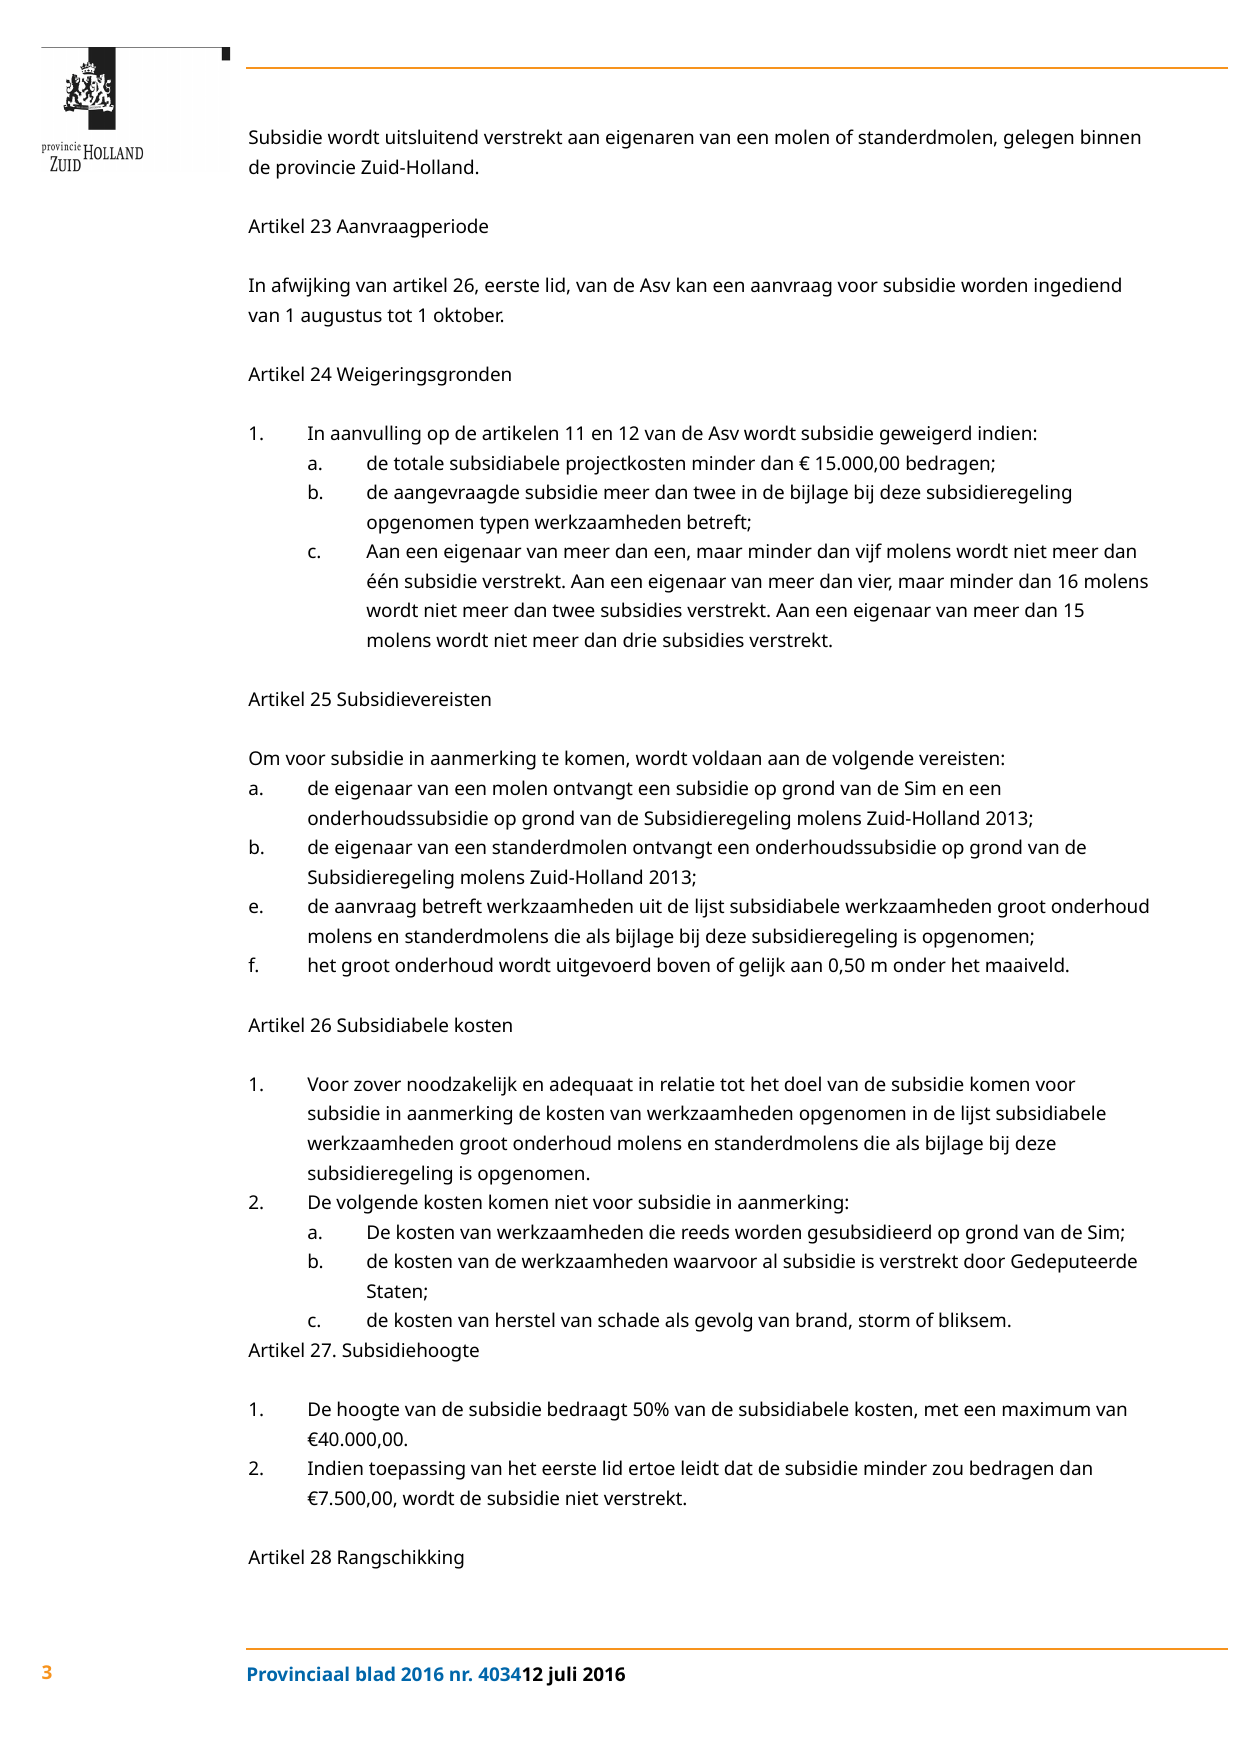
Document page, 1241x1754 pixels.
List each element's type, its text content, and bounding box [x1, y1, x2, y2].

list de aanvraag betreft werkzaamheden uit de lijst subsidiabele werkzaamheden groot onderhoud molens en standerdmolens die als bijlage bij deze subsidieregeling is opgenomen; [248, 893, 1152, 949]
list de totale subsidiabele projectkosten minder dan € 15.000,00 bedragen; [307, 450, 1152, 476]
list Aan een eigenaar van meer dan een, maar minder dan vijf molens wordt niet meer dan één subsidie verstrekt. Aan een eigenaar van meer dan vier, maar minder dan 16 molens wordt niet meer dan twee subsidies verstrekt. Aan een eigenaar van meer dan 15 molens wordt niet meer dan drie subsidies verstrekt. [307, 538, 1152, 653]
text Artikel 24 Weigeringsgronden [248, 361, 1152, 387]
list de eigenaar van een standerdmolen ontvangt een onderhoudssubsidie op grond van de Subsidieregeling molens Zuid-Holland 2013; [248, 834, 1152, 890]
text Artikel 28 Rangschikking [248, 1544, 1152, 1570]
text In afwijking van artikel 26, eerste lid, van de Asv kan een aanvraag voor subsidie worden ingediend van 1 augustus tot 1 oktober. [248, 272, 1152, 328]
list de kosten van herstel van schade als gevolg van brand, storm of bliksem. [307, 1308, 1152, 1333]
list In aanvulling op de artikelen 11 en 12 van de Asv wordt subsidie geweigerd indien: [248, 420, 1152, 446]
list Indien toepassing van het eerste lid ertoe leidt dat de subsidie minder zou bedragen dan €7.500,00, wordt de subsidie niet verstrekt. [248, 1456, 1152, 1511]
text Artikel 26 Subsidiabele kosten [248, 1012, 1152, 1038]
list De kosten van werkzaamheden die reeds worden gesubsidieerd op grond van de Sim; [307, 1219, 1152, 1245]
list De hoogte van de subsidie bedraagt 50% van de subsidiabele kosten, met een maximum van €40.000,00. [248, 1396, 1152, 1452]
list Voor zover noodzakelijk en adequaat in relatie tot het doel van de subsidie komen voor subsidie in aanmerking de kosten van werkzaamheden opgenomen in de lijst subsidiabele werkzaamheden groot onderhoud molens en standerdmolens die als bijlage bij deze subsidieregeling is opgenomen. [248, 1071, 1152, 1186]
list De volgende kosten komen niet voor subsidie in aanmerking: [248, 1189, 1152, 1215]
list de kosten van de werkzaamheden waarvoor al subsidie is verstrekt door Gedeputeerde Staten; [307, 1248, 1152, 1304]
list de eigenaar van een molen ontvangt een subsidie op grond van de Sim en een onderhoudssubsidie op grond van de Subsidieregeling molens Zuid-Holland 2013; [248, 775, 1152, 831]
list de aangevraagde subsidie meer dan twee in de bijlage bij deze subsidieregeling opgenomen typen werkzaamheden betreft; [307, 479, 1152, 535]
text Artikel 25 Subsidievereisten [248, 686, 1152, 712]
text Subsidie wordt uitsluitend verstrekt aan eigenaren van een molen of standerdmolen, gelegen binnen de provincie Zuid-Holland. [248, 124, 1152, 180]
text Om voor subsidie in aanmerking te komen, wordt voldaan aan de volgende vereisten: [248, 746, 1152, 771]
text Artikel 27. Subsidiehoogte [248, 1337, 1152, 1363]
text Artikel 23 Aanvraagperiode [248, 213, 1152, 239]
list het groot onderhoud wordt uitgevoerd boven of gelijk aan 0,50 m onder het maaiveld. [248, 953, 1152, 978]
picture [41, 47, 231, 172]
